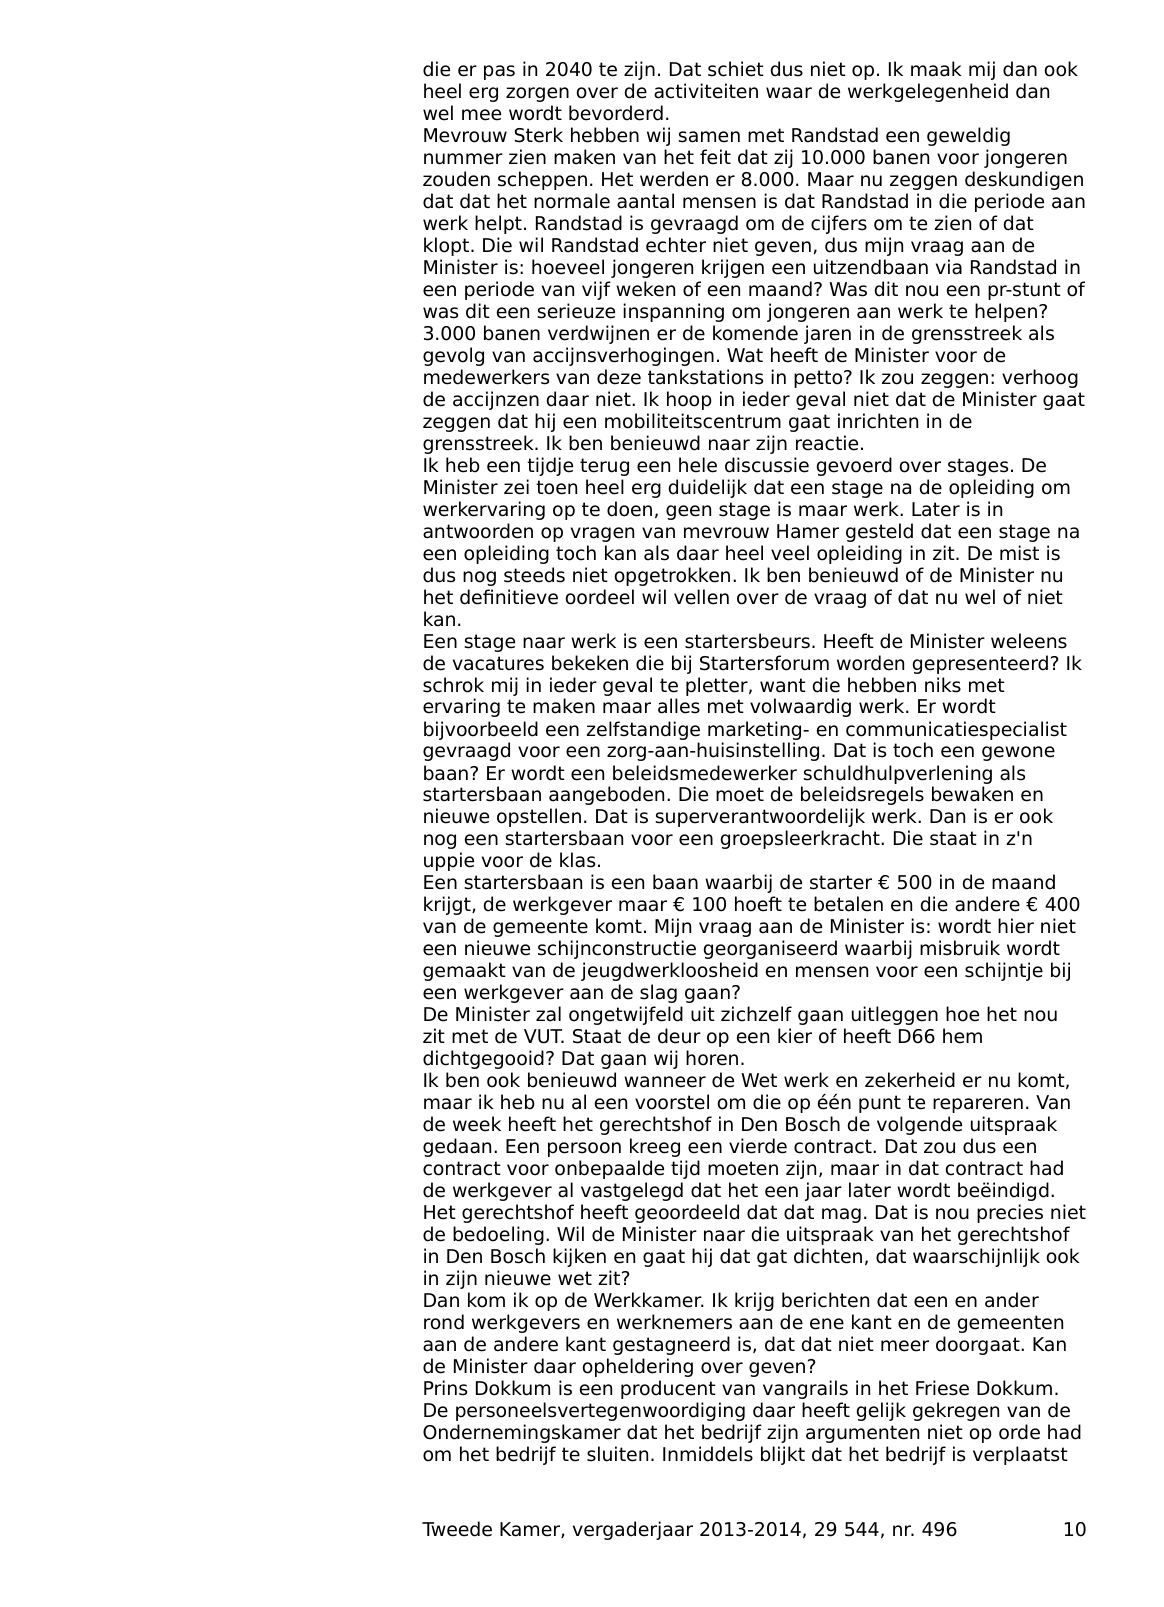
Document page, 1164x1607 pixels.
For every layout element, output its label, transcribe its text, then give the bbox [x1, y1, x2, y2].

text Dan kom ik op de Werkkamer. Ik krijg berichten dat een en ander rond werkgevers en werknemers aan de ene kant en de gemeenten aan de andere kant gestagneerd is, dat dat niet meer doorgaat. Kan de Minister daar opheldering over geven? [422, 1290, 1087, 1378]
text Een startersbaan is een baan waarbij de starter € 500 in de maand krijgt, de werkgever maar € 100 hoeft te betalen en die andere € 400 van de gemeente komt. Mijn vraag aan de Minister is: wordt hier niet een nieuwe schijnconstructie georganiseerd waarbij misbruik wordt gemaakt van de jeugdwerkloosheid en mensen voor een schijntje bij een werkgever aan de slag gaan? [422, 872, 1087, 1004]
text Ik ben ook benieuwd wanneer de Wet werk en zekerheid er nu komt, maar ik heb nu al een voorstel om die op één punt te repareren. Van de week heeft het gerechtshof in Den Bosch de volgende uitspraak gedaan. Een persoon kreeg een vierde contract. Dat zou dus een contract voor onbepaalde tijd moeten zijn, maar in dat contract had de werkgever al vastgelegd dat het een jaar later wordt beëindigd. Het gerechtshof heeft geoordeeld dat dat mag. Dat is nou precies niet de bedoeling. Wil de Minister naar die uitspraak van het gerechtshof in Den Bosch kijken en gaat hij dat gat dichten, dat waarschijnlijk ook in zijn nieuwe wet zit? [422, 1070, 1087, 1290]
text Een stage naar werk is een startersbeurs. Heeft de Minister weleens de vacatures bekeken die bij Startersforum worden gepresenteerd? Ik schrok mij in ieder geval te pletter, want die hebben niks met ervaring te maken maar alles met volwaardig werk. Er wordt bijvoorbeeld een zelfstandige marketing- en communicatiespecialist gevraagd voor een zorg-aan-huisinstelling. Dat is toch een gewone baan? Er wordt een beleidsmedewerker schuldhulpverlening als startersbaan aangeboden. Die moet de beleidsregels bewaken en nieuwe opstellen. Dat is superverantwoordelijk werk. Dan is er ook nog een startersbaan voor een groepsleerkracht. Die staat in z'n uppie voor de klas. [422, 631, 1087, 872]
text 3.000 banen verdwijnen er de komende jaren in de grensstreek als gevolg van accijnsverhogingen. Wat heeft de Minister voor de medewerkers van deze tankstations in petto? Ik zou zeggen: verhoog de accijnzen daar niet. Ik hoop in ieder geval niet dat de Minister gaat zeggen dat hij een mobiliteitscentrum gaat inrichten in de grensstreek. Ik ben benieuwd naar zijn reactie. [422, 323, 1087, 455]
text Ik heb een tijdje terug een hele discussie gevoerd over stages. De Minister zei toen heel erg duidelijk dat een stage na de opleiding om werkervaring op te doen, geen stage is maar werk. Later is in antwoorden op vragen van mevrouw Hamer gesteld dat een stage na een opleiding toch kan als daar heel veel opleiding in zit. De mist is dus nog steeds niet opgetrokken. Ik ben benieuwd of de Minister nu het definitieve oordeel wil vellen over de vraag of dat nu wel of niet kan. [422, 455, 1087, 631]
text die er pas in 2040 te zijn. Dat schiet dus niet op. Ik maak mij dan ook heel erg zorgen over de activiteiten waar de werkgelegenheid dan wel mee wordt bevorderd. [422, 59, 1087, 125]
text De Minister zal ongetwijfeld uit zichzelf gaan uitleggen hoe het nou zit met de VUT. Staat de deur op een kier of heeft D66 hem dichtgegooid? Dat gaan wij horen. [422, 1004, 1087, 1070]
text Prins Dokkum is een producent van vangrails in het Friese Dokkum. De personeelsvertegenwoordiging daar heeft gelijk gekregen van de Ondernemingskamer dat het bedrijf zijn argumenten niet op orde had om het bedrijf te sluiten. Inmiddels blijkt dat het bedrijf is verplaatst [422, 1378, 1087, 1466]
text Mevrouw Sterk hebben wij samen met Randstad een geweldig nummer zien maken van het feit dat zij 10.000 banen voor jongeren zouden scheppen. Het werden er 8.000. Maar nu zeggen deskundigen dat dat het normale aantal mensen is dat Randstad in die periode aan werk helpt. Randstad is gevraagd om de cijfers om te zien of dat klopt. Die wil Randstad echter niet geven, dus mijn vraag aan de Minister is: hoeveel jongeren krijgen een uitzendbaan via Randstad in een periode van vijf weken of een maand? Was dit nou een pr-stunt of was dit een serieuze inspanning om jongeren aan werk te helpen? [422, 125, 1087, 323]
